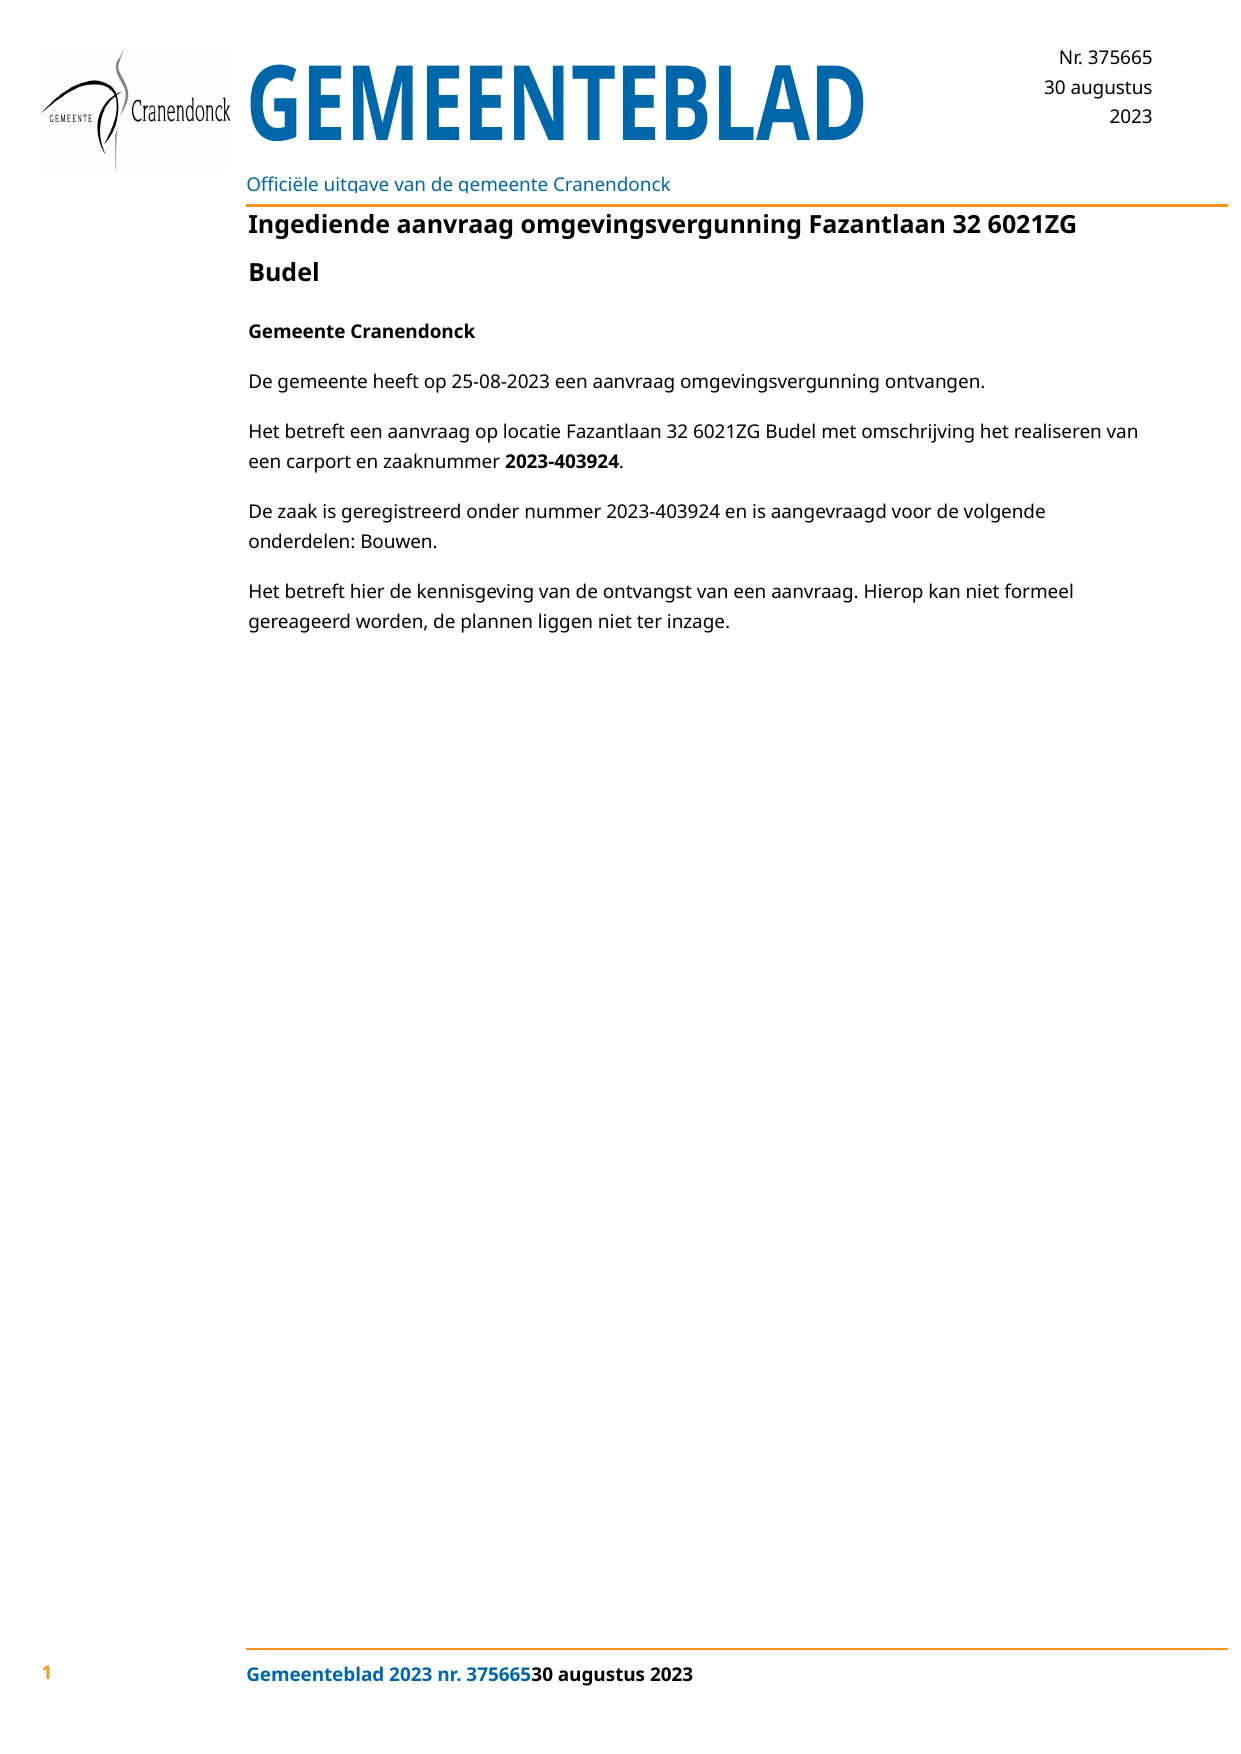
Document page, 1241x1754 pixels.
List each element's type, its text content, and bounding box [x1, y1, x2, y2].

text Het betreft hier de kennisgeving van de ontvangst van een aanvraag. Hierop kan niet formeel gereageerd worden, de plannen liggen niet ter inzage. [248, 579, 1152, 634]
text De zaak is geregistreerd onder nummer 2023-403924 en is aangevraagd voor de volgende onderdelen: Bouwen. [248, 499, 1152, 554]
text Het betreft een aanvraag op locatie Fazantlaan 32 6021ZG Budel met omschrijving het realiseren van een carport en zaaknummer 2023-403924. [248, 419, 1152, 474]
text De gemeente heeft op 25-08-2023 een aanvraag omgevingsvergunning ontvangen. [248, 368, 1152, 394]
text Ingediende aanvraag omgevingsvergunning Fazantlaan 32 6021ZG Budel [248, 207, 1152, 288]
picture [41, 47, 231, 172]
text Gemeente Cranendonck [248, 318, 1152, 344]
